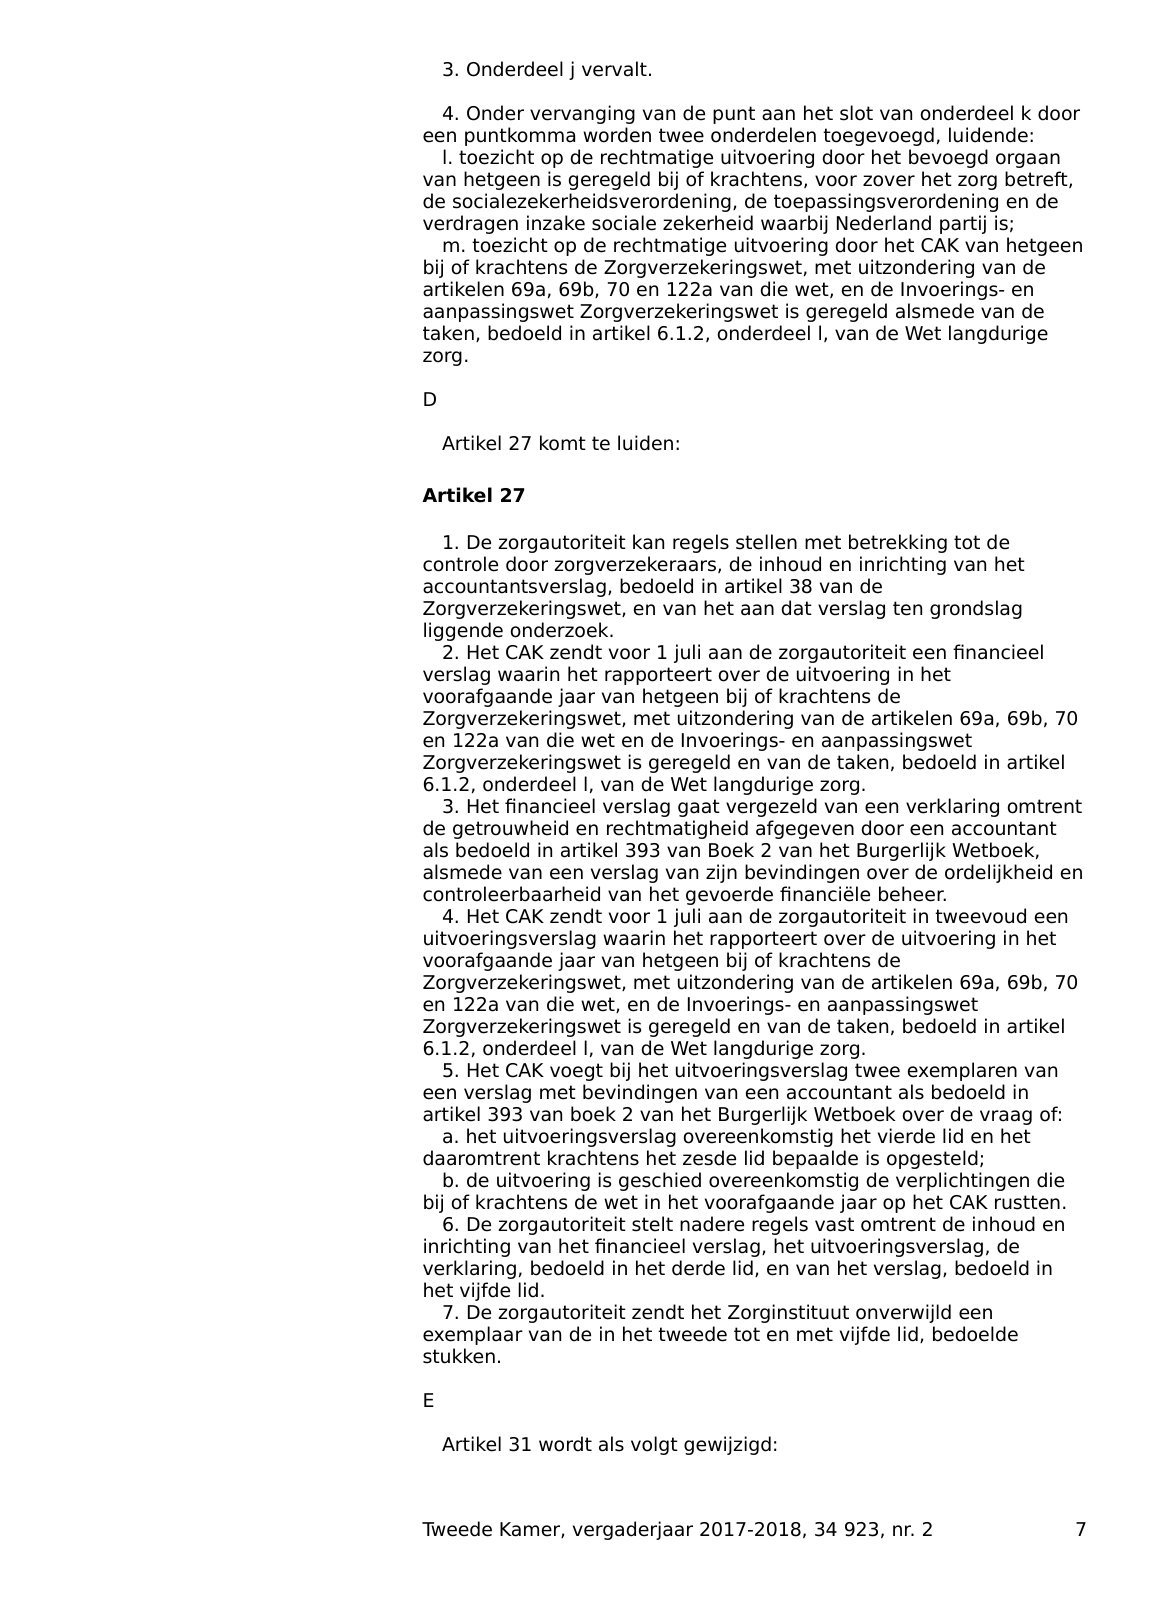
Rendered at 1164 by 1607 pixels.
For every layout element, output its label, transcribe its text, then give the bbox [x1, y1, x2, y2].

text a. het uitvoeringsverslag overeenkomstig het vierde lid en het daaromtrent krachtens het zesde lid bepaalde is opgesteld; [422, 1126, 1087, 1170]
text 7. De zorgautoriteit zendt het Zorginstituut onverwijld een exemplaar van de in het tweede tot en met vijfde lid, bedoelde stukken. [422, 1302, 1087, 1367]
text 3. Het financieel verslag gaat vergezeld van een verklaring omtrent de getrouwheid en rechtmatigheid afgegeven door een accountant als bedoeld in artikel 393 van Boek 2 van het Burgerlijk Wetboek, alsmede van een verslag van zijn bevindingen over de ordelijkheid en controleerbaarheid van het gevoerde financiële beheer. [422, 796, 1087, 906]
text 4. Onder vervanging van de punt aan het slot van onderdeel k door een puntkomma worden twee onderdelen toegevoegd, luidende: [422, 103, 1087, 147]
text 4. Het CAK zendt voor 1 juli aan de zorgautoriteit in tweevoud een uitvoeringsverslag waarin het rapporteert over de uitvoering in het voorafgaande jaar van hetgeen bij of krachtens de Zorgverzekeringswet, met uitzondering van de artikelen 69a, 69b, 70 en 122a van die wet, en de Invoerings- en aanpassingswet Zorgverzekeringswet is geregeld en van de taken, bedoeld in artikel 6.1.2, onderdeel l, van de Wet langdurige zorg. [422, 906, 1087, 1060]
text D [422, 389, 1087, 411]
text m. toezicht op de rechtmatige uitvoering door het CAK van hetgeen bij of krachtens de Zorgverzekeringswet, met uitzondering van de artikelen 69a, 69b, 70 en 122a van die wet, en de Invoerings- en aanpassingswet Zorgverzekeringswet is geregeld alsmede van de taken, bedoeld in artikel 6.1.2, onderdeel l, van de Wet langdurige zorg. [422, 235, 1087, 367]
text 3. Onderdeel j vervalt. [422, 59, 1087, 81]
text E [422, 1390, 1087, 1412]
text 1. De zorgautoriteit kan regels stellen met betrekking tot de controle door zorgverzekeraars, de inhoud en inrichting van het accountantsverslag, bedoeld in artikel 38 van de Zorgverzekeringswet, en van het aan dat verslag ten grondslag liggende onderzoek. [422, 532, 1087, 642]
subtitle Artikel 27 [422, 485, 1087, 507]
text Artikel 27 komt te luiden: [422, 433, 1087, 455]
text Artikel 31 wordt als volgt gewijzigd: [422, 1434, 1087, 1456]
text l. toezicht op de rechtmatige uitvoering door het bevoegd orgaan van hetgeen is geregeld bij of krachtens, voor zover het zorg betreft, de socialezekerheidsverordening, de toepassingsverordening en de verdragen inzake sociale zekerheid waarbij Nederland partij is; [422, 147, 1087, 235]
text 2. Het CAK zendt voor 1 juli aan de zorgautoriteit een financieel verslag waarin het rapporteert over de uitvoering in het voorafgaande jaar van hetgeen bij of krachtens de Zorgverzekeringswet, met uitzondering van de artikelen 69a, 69b, 70 en 122a van die wet en de Invoerings- en aanpassingswet Zorgverzekeringswet is geregeld en van de taken, bedoeld in artikel 6.1.2, onderdeel l, van de Wet langdurige zorg. [422, 642, 1087, 796]
text 5. Het CAK voegt bij het uitvoeringsverslag twee exemplaren van een verslag met bevindingen van een accountant als bedoeld in artikel 393 van boek 2 van het Burgerlijk Wetboek over de vraag of: [422, 1060, 1087, 1126]
text 6. De zorgautoriteit stelt nadere regels vast omtrent de inhoud en inrichting van het financieel verslag, het uitvoeringsverslag, de verklaring, bedoeld in het derde lid, en van het verslag, bedoeld in het vijfde lid. [422, 1214, 1087, 1302]
text b. de uitvoering is geschied overeenkomstig de verplichtingen die bij of krachtens de wet in het voorafgaande jaar op het CAK rustten. [422, 1170, 1087, 1214]
